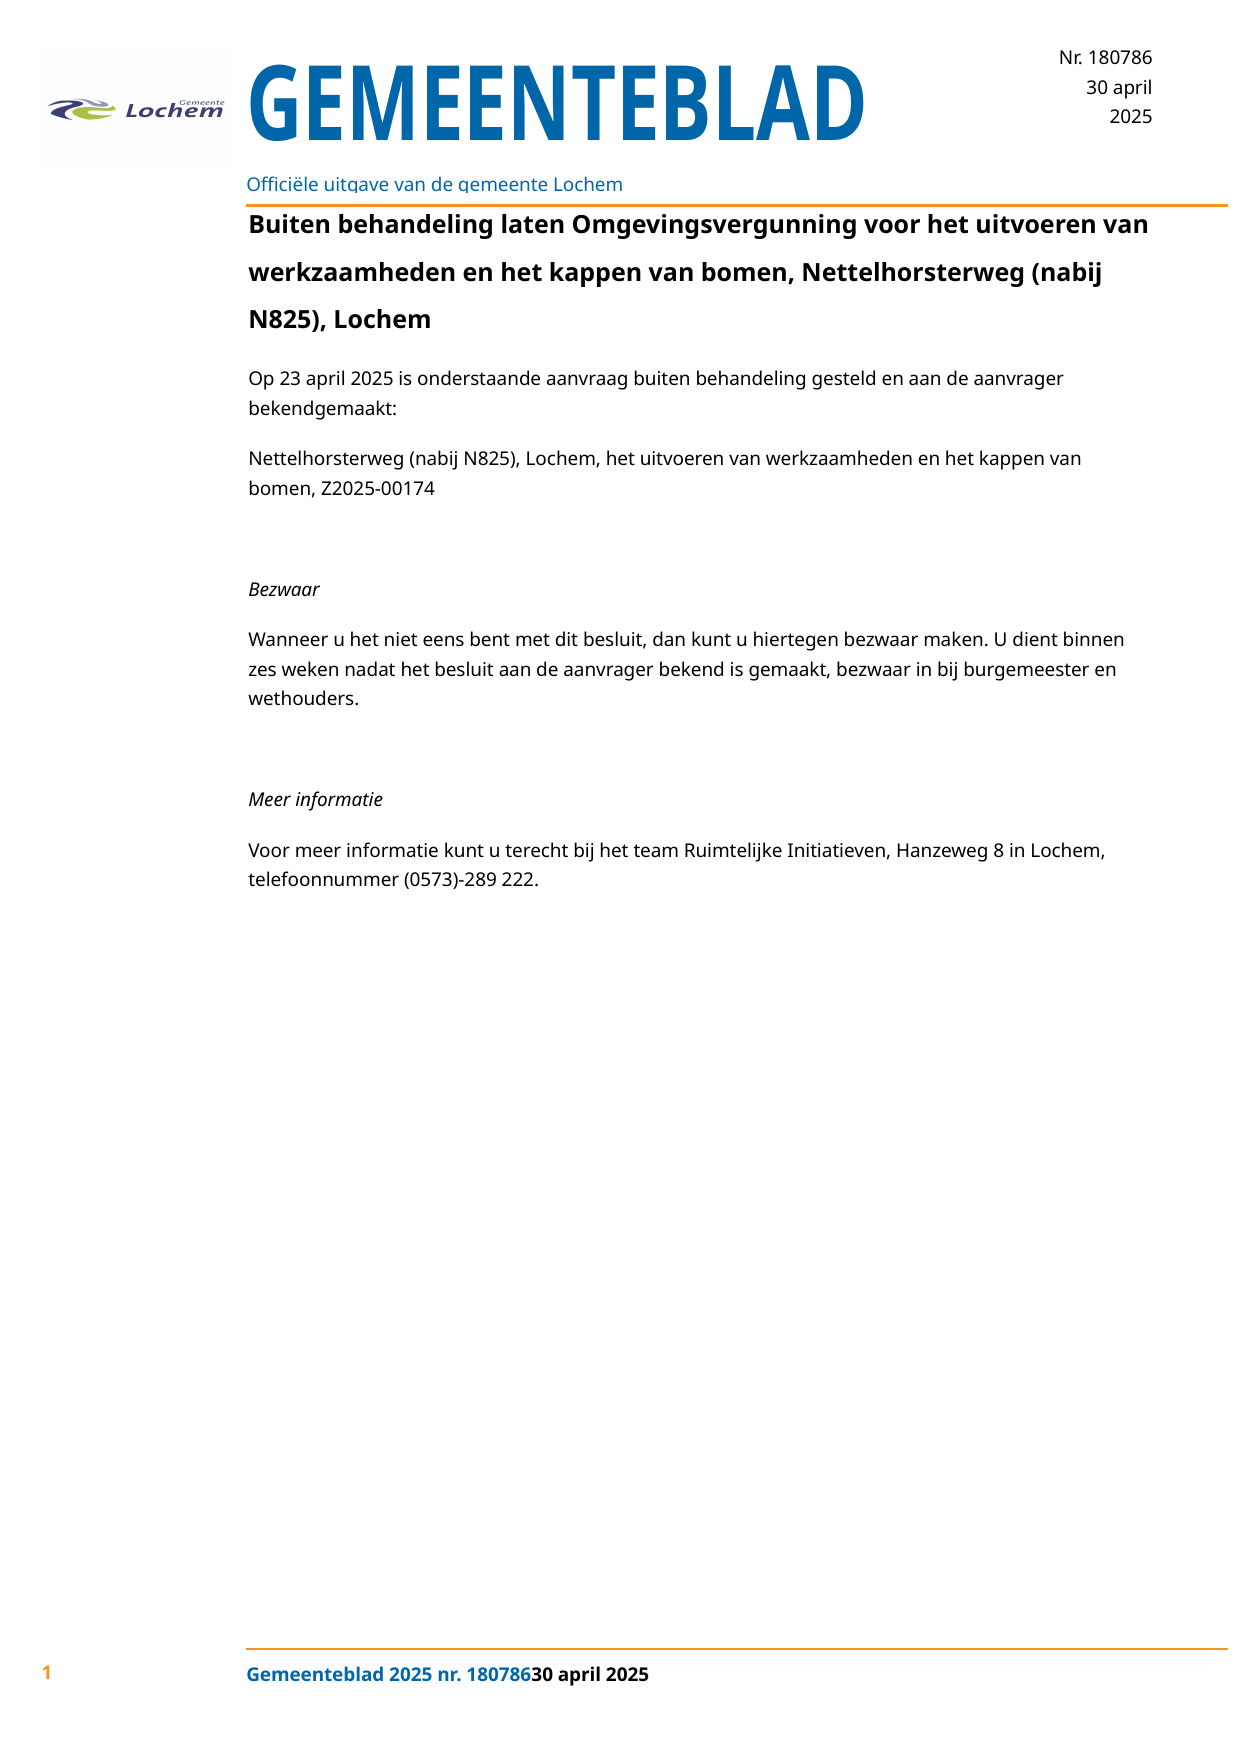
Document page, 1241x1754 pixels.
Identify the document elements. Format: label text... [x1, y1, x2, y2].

text Meer informatie [248, 786, 1152, 812]
text Wanneer u het niet eens bent met dit besluit, dan kunt u hiertegen bezwaar maken. U dient binnen zes weken nadat het besluit aan de aanvrager bekend is gemaakt, bezwaar in bij burgemeester en wethouders. [248, 626, 1152, 711]
text Op 23 april 2025 is onderstaande aanvraag buiten behandeling gesteld en aan de aanvrager bekendgemaakt: [248, 366, 1152, 421]
picture [41, 47, 231, 172]
text Buiten behandeling laten Omgevingsvergunning voor het uitvoeren van werkzaamheden en het kappen van bomen, Nettelhorsterweg (nabij N825), Lochem [248, 207, 1152, 336]
text Nettelhorsterweg (nabij N825), Lochem, het uitvoeren van werkzaamheden en het kappen van bomen, Z2025-00174 [248, 446, 1152, 501]
text Bezwaar [248, 576, 1152, 602]
text Voor meer informatie kunt u terecht bij het team Ruimtelijke Initiatieven, Hanzeweg 8 in Lochem, telefoonnummer (0573)-289 222. [248, 837, 1152, 892]
